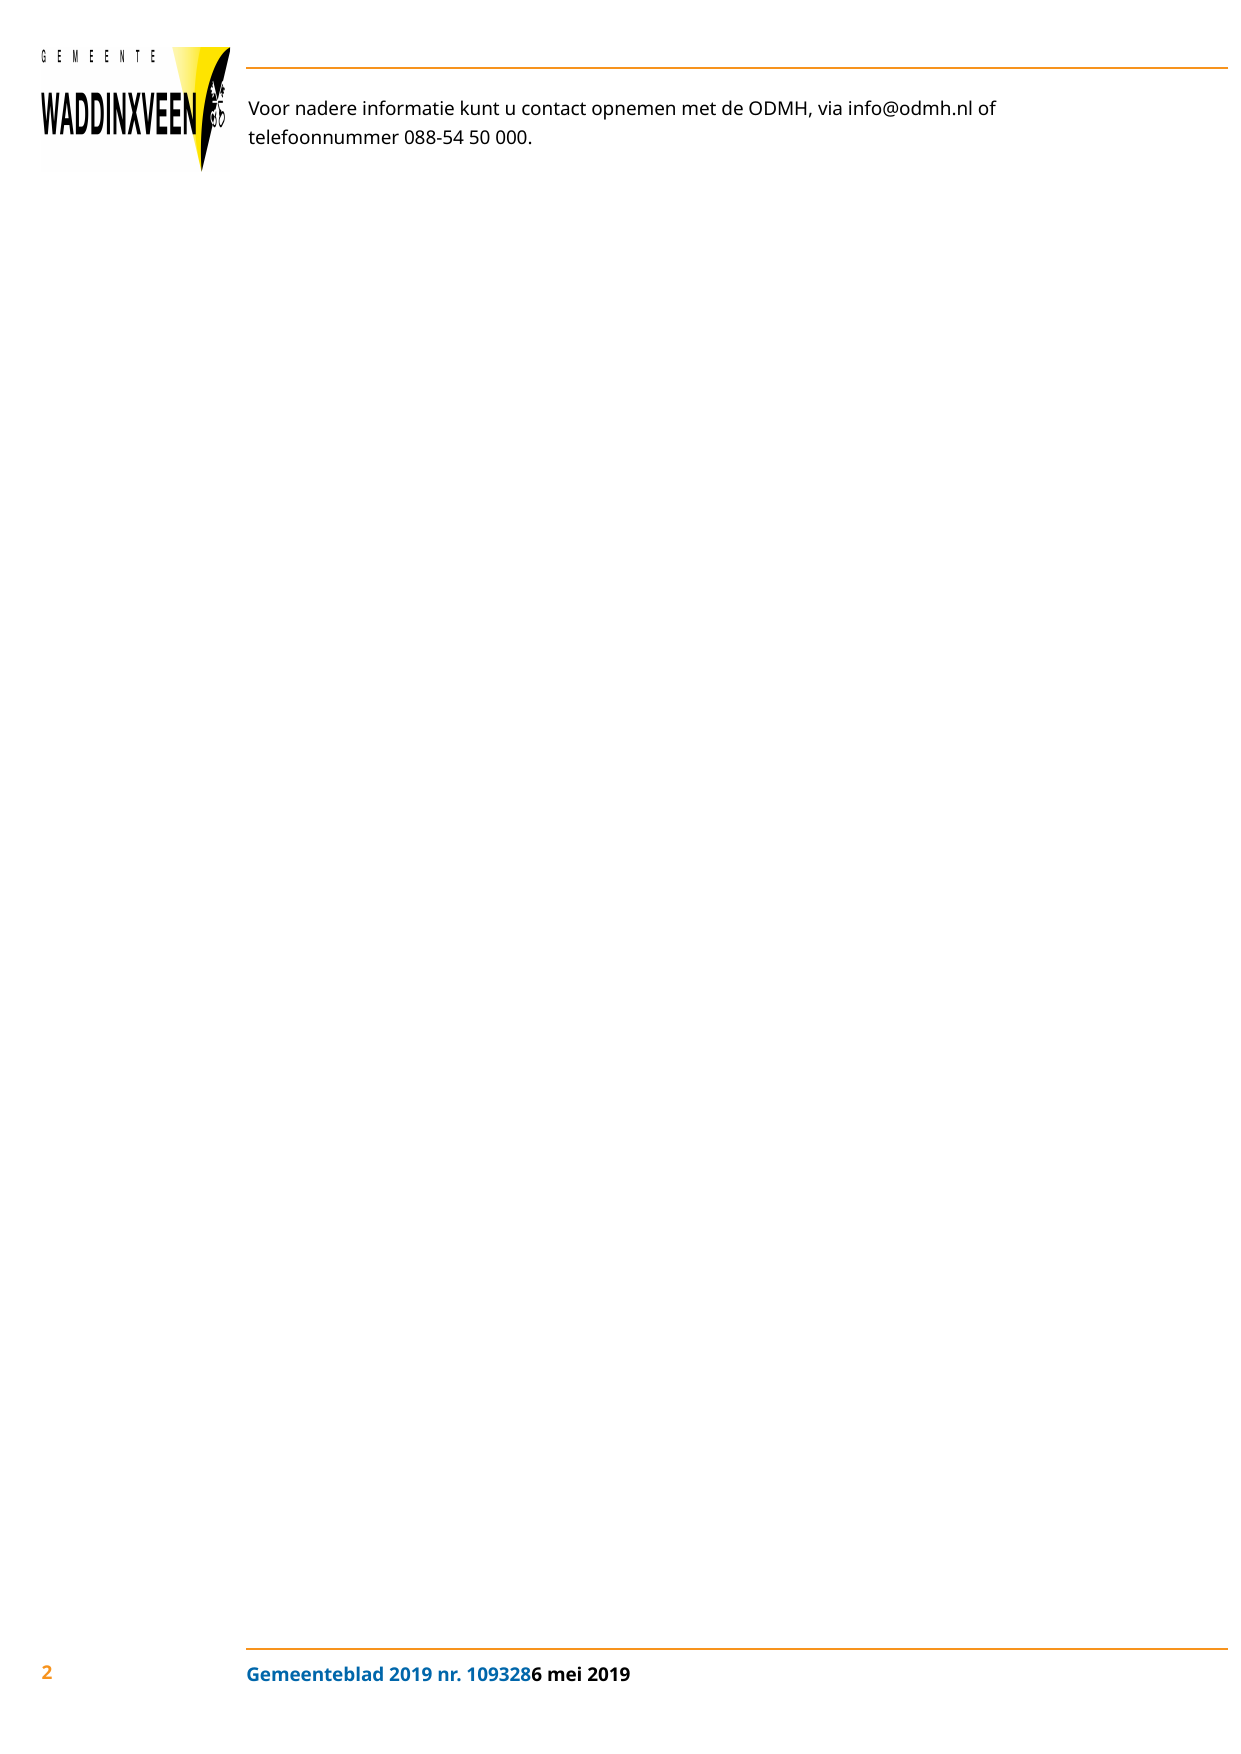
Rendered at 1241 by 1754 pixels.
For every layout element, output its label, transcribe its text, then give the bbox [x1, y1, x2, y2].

text Voor nadere informatie kunt u contact opnemen met de ODMH, via info@odmh.nl of telefoonnummer 088-54 50 000. [248, 95, 1152, 150]
picture [41, 47, 231, 172]
